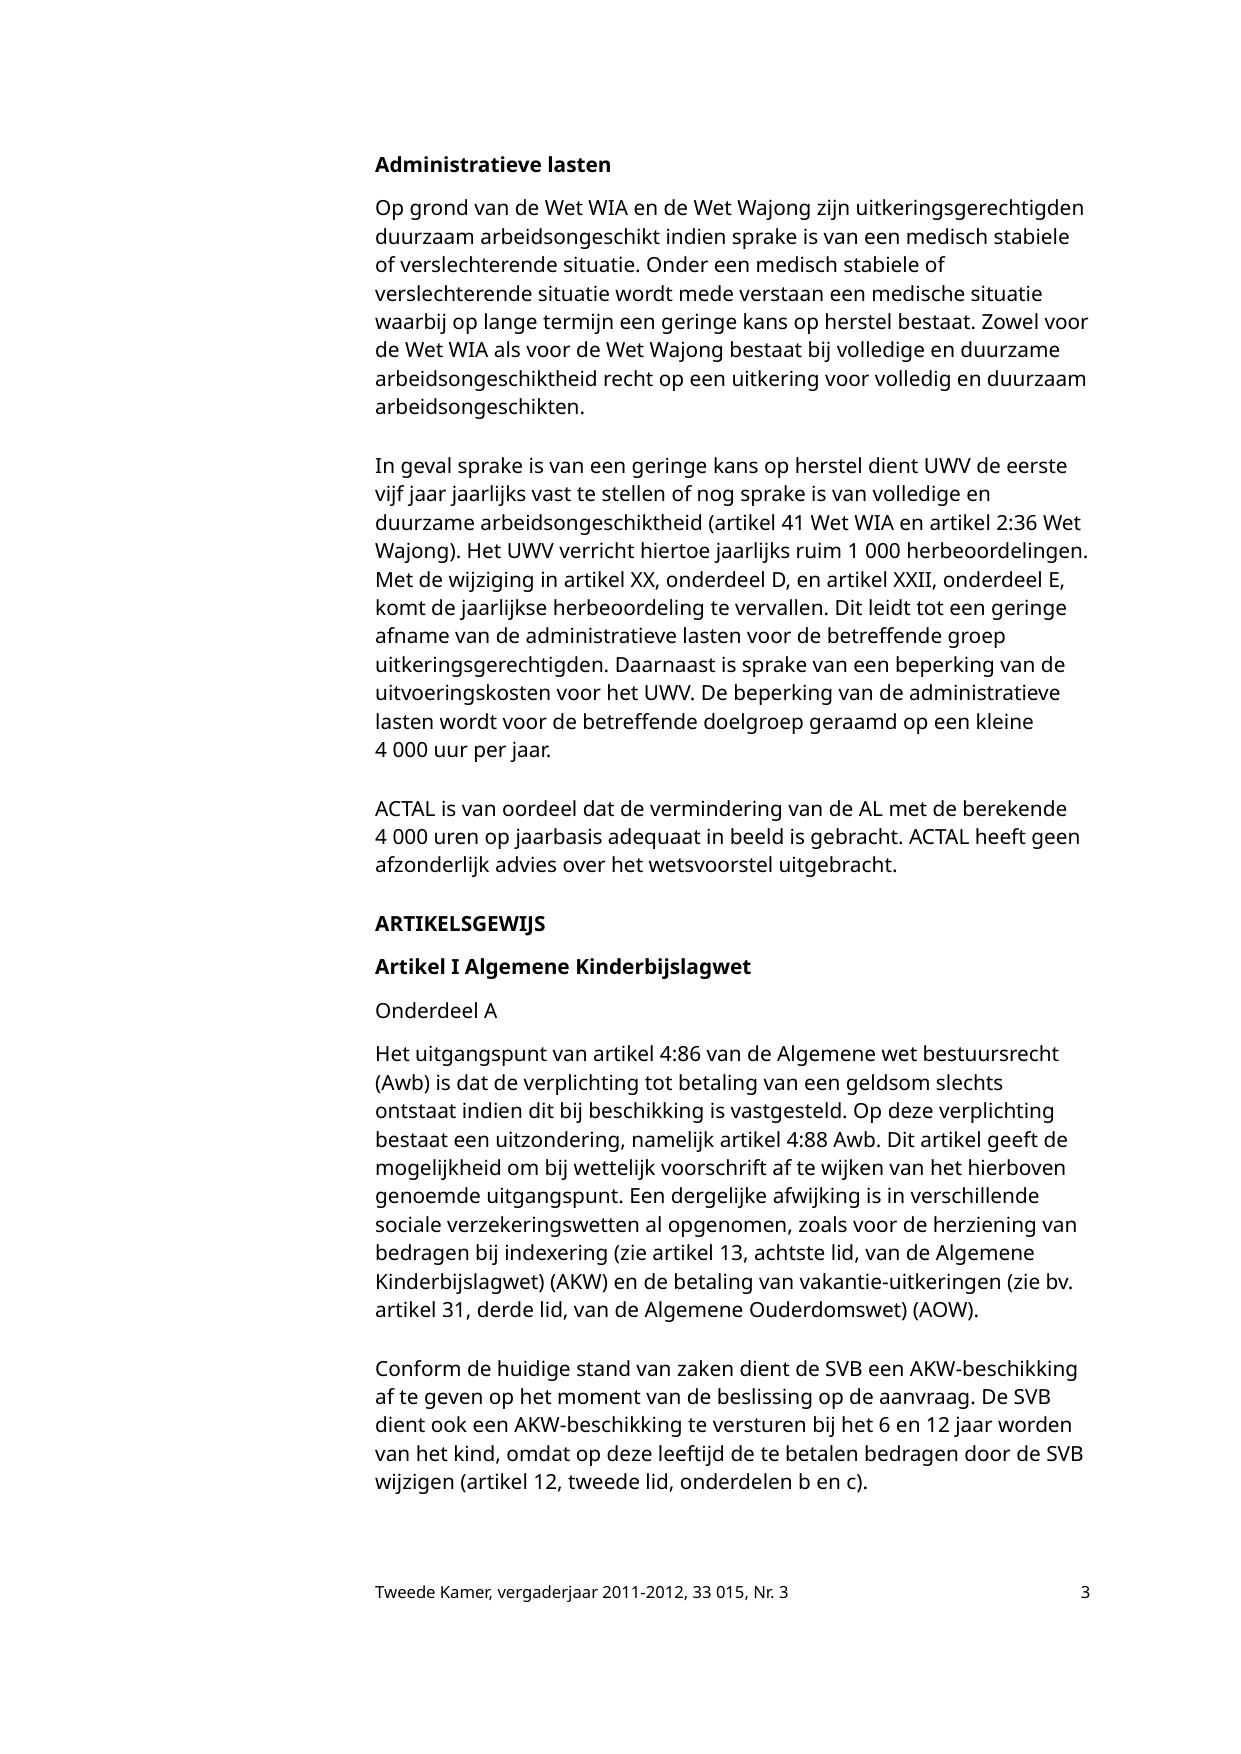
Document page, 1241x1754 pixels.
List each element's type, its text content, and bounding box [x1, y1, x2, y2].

text Administratieve lasten [375, 150, 1090, 178]
text Artikel I Algemene Kinderbijslagwet [375, 952, 1090, 981]
text In geval sprake is van een geringe kans op herstel dient UWV de eerste vijf jaar jaarlijks vast te stellen of nog sprake is van volledige en duurzame arbeidsongeschiktheid (artikel 41 Wet WIA en artikel 2:36 Wet Wajong). Het UWV verricht hiertoe jaarlijks ruim 1 000 herbeoordelingen. Met de wijziging in artikel XX, onderdeel D, en artikel XXII, onderdeel E, komt de jaarlijkse herbeoordeling te vervallen. Dit leidt tot een geringe afname van de administratieve lasten voor de betreffende groep uitkeringsgerechtigden. Daarnaast is sprake van een beperking van de uitvoeringskosten voor het UWV. De beperking van de administratieve lasten wordt voor de betreffende doelgroep geraamd op een kleine 4 000 uur per jaar. [375, 451, 1090, 764]
text Op grond van de Wet WIA en de Wet Wajong zijn uitkeringsgerechtigden duurzaam arbeidsongeschikt indien sprake is van een medisch stabiele of verslechterende situatie. Onder een medisch stabiele of verslechterende situatie wordt mede verstaan een medische situatie waarbij op lange termijn een geringe kans op herstel bestaat. Zowel voor de Wet WIA als voor de Wet Wajong bestaat bij volledige en duurzame arbeidsongeschiktheid recht op een uitkering voor volledig en duurzaam arbeidsongeschikten. [375, 193, 1090, 421]
text Onderdeel A [375, 996, 1090, 1024]
text Het uitgangspunt van artikel 4:86 van de Algemene wet bestuursrecht (Awb) is dat de verplichting tot betaling van een geldsom slechts ontstaat indien dit bij beschikking is vastgesteld. Op deze verplichting bestaat een uitzondering, namelijk artikel 4:88 Awb. Dit artikel geeft de mogelijkheid om bij wettelijk voorschrift af te wijken van het hierboven genoemde uitgangspunt. Een dergelijke afwijking is in verschillende sociale verzekeringswetten al opgenomen, zoals voor de herziening van bedragen bij indexering (zie artikel 13, achtste lid, van de Algemene Kinderbijslagwet) (AKW) en de betaling van vakantie-uitkeringen (zie bv. artikel 31, derde lid, van de Algemene Ouderdomswet) (AOW). [375, 1039, 1090, 1324]
text Conform de huidige stand van zaken dient de SVB een AKW-beschikking af te geven op het moment van de beslissing op de aanvraag. De SVB dient ook een AKW-beschikking te versturen bij het 6 en 12 jaar worden van het kind, omdat op deze leeftijd de te betalen bedragen door de SVB wijzigen (artikel 12, tweede lid, onderdelen b en c). [375, 1354, 1090, 1496]
text ARTIKELSGEWIJS [375, 909, 1090, 937]
text ACTAL is van oordeel dat de vermindering van de AL met de berekende 4 000 uren op jaarbasis adequaat in beeld is gebracht. ACTAL heeft geen afzonderlijk advies over het wetsvoorstel uitgebracht. [375, 794, 1090, 879]
